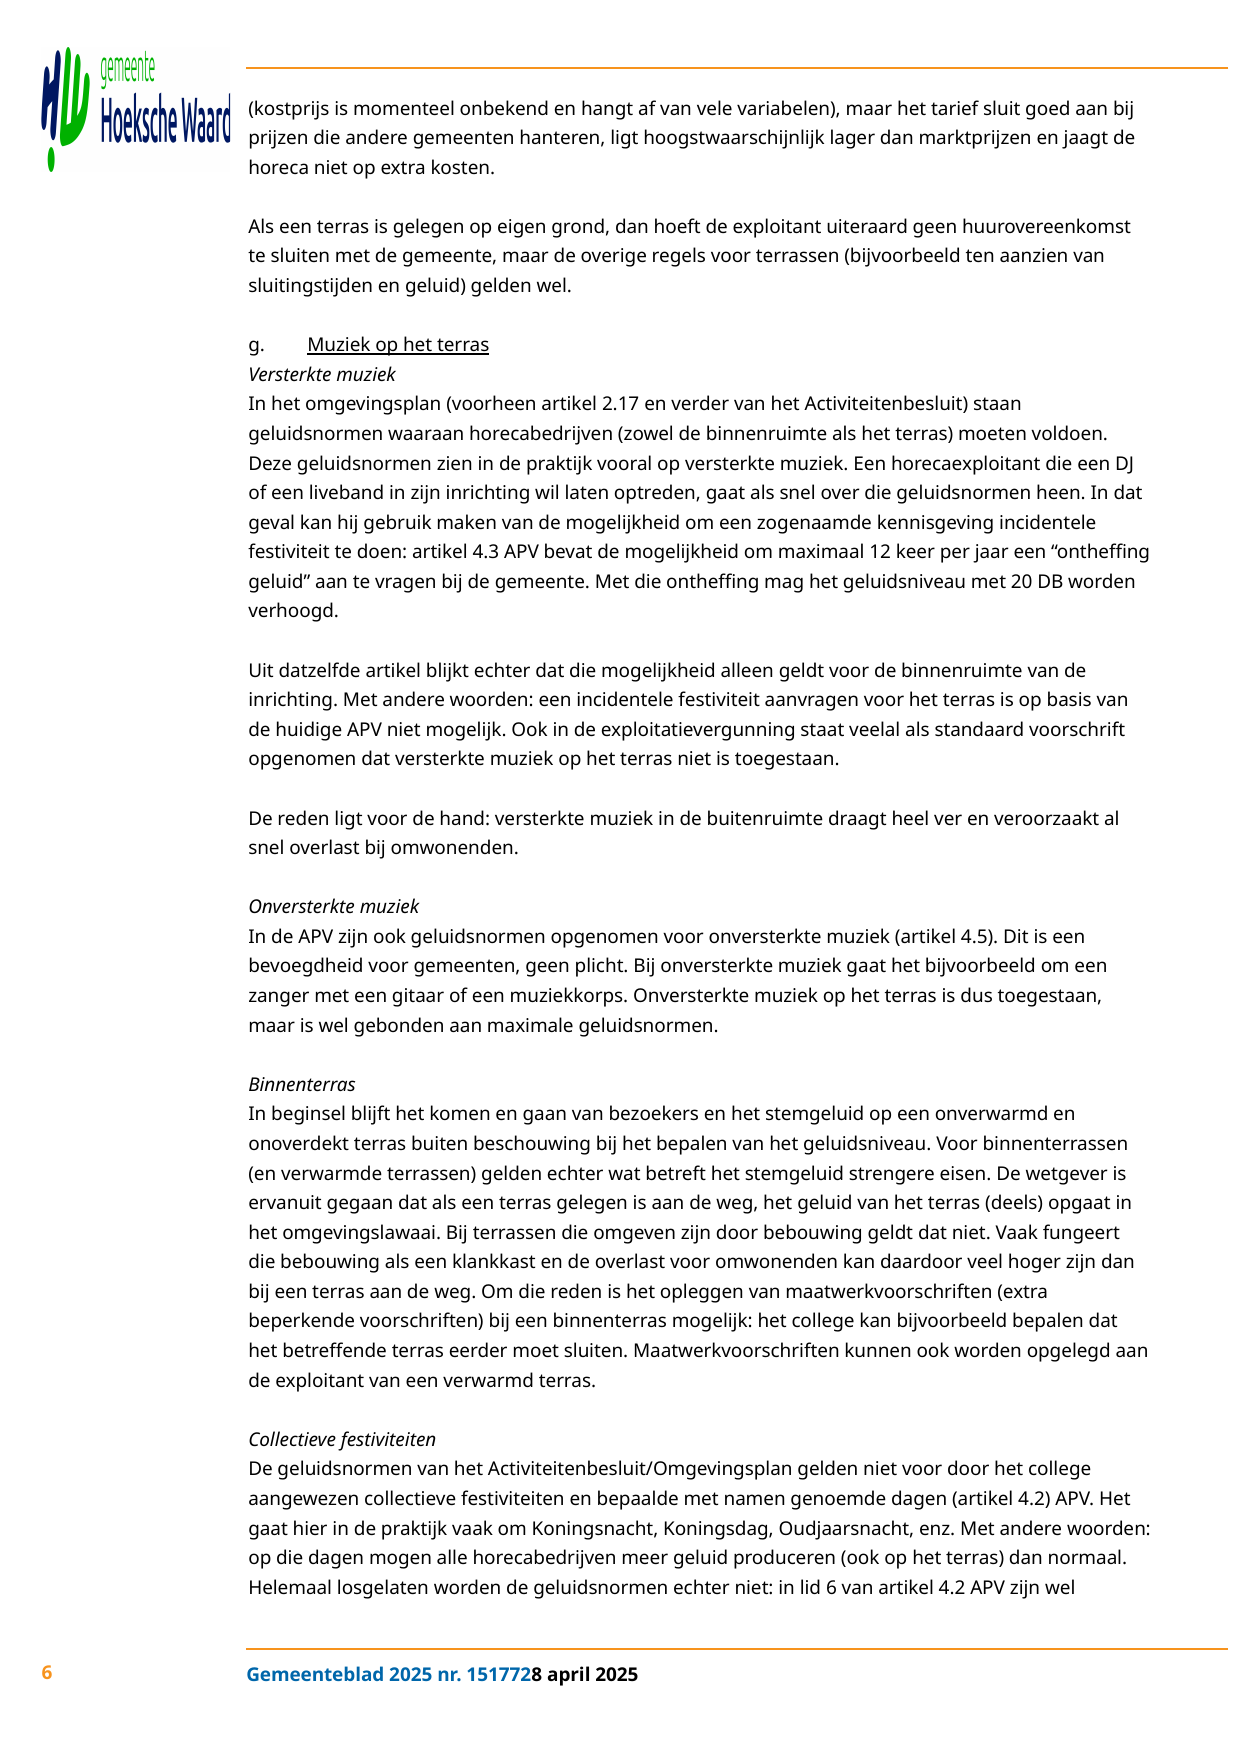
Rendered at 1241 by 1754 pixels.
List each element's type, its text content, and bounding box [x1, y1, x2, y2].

text De geluidsnormen van het Activiteitenbesluit/Omgevingsplan gelden niet voor door het college aangewezen collectieve festiviteiten en bepaalde met namen genoemde dagen (artikel 4.2) APV. Het gaat hier in de praktijk vaak om Koningsnacht, Koningsdag, Oudjaarsnacht, enz. Met andere woorden: op die dagen mogen alle horecabedrijven meer geluid produceren (ook op het terras) dan normaal. Helemaal losgelaten worden de geluidsnormen echter niet: in lid 6 van artikel 4.2 APV zijn wel [248, 1456, 1152, 1600]
picture [41, 47, 231, 172]
list Muziek op het terras [248, 331, 1152, 357]
text In de APV zijn ook geluidsnormen opgenomen voor onversterkte muziek (artikel 4.5). Dit is een bevoegdheid voor gemeenten, geen plicht. Bij onversterkte muziek gaat het bijvoorbeeld om een zanger met een gitaar of een muziekkorps. Onversterkte muziek op het terras is dus toegestaan, maar is wel gebonden aan maximale geluidsnormen. [248, 923, 1152, 1038]
text Uit datzelfde artikel blijkt echter dat die mogelijkheid alleen geldt voor de binnenruimte van de inrichting. Met andere woorden: een incidentele festiviteit aanvragen voor het terras is op basis van de huidige APV niet mogelijk. Ook in de exploitatievergunning staat veelal als standaard voorschrift opgenomen dat versterkte muziek op het terras niet is toegestaan. [248, 657, 1152, 771]
text Versterkte muziek [248, 361, 1152, 387]
text Collectieve festiviteiten [248, 1426, 1152, 1452]
text In het omgevingsplan (voorheen artikel 2.17 en verder van het Activiteitenbesluit) staan geluidsnormen waaraan horecabedrijven (zowel de binnenruimte als het terras) moeten voldoen. Deze geluidsnormen zien in de praktijk vooral op versterkte muziek. Een horecaexploitant die een DJ of een liveband in zijn inrichting wil laten optreden, gaat als snel over die geluidsnormen heen. In dat geval kan hij gebruik maken van de mogelijkheid om een zogenaamde kennisgeving incidentele festiviteit te doen: artikel 4.3 APV bevat de mogelijkheid om maximaal 12 keer per jaar een “ontheffing geluid” aan te vragen bij de gemeente. Met die ontheffing mag het geluidsniveau met 20 DB worden verhoogd. [248, 391, 1152, 623]
text Binnenterras [248, 1071, 1152, 1097]
text De reden ligt voor de hand: versterkte muziek in de buitenruimte draagt heel ver en veroorzaakt al snel overlast bij omwonenden. [248, 805, 1152, 860]
text (kostprijs is momenteel onbekend en hangt af van vele variabelen), maar het tarief sluit goed aan bij prijzen die andere gemeenten hanteren, ligt hoogstwaarschijnlijk lager dan marktprijzen en jaagt de horeca niet op extra kosten. [248, 95, 1152, 180]
text Onversterkte muziek [248, 893, 1152, 919]
text In beginsel blijft het komen en gaan van bezoekers en het stemgeluid op een onverwarmd en onoverdekt terras buiten beschouwing bij het bepalen van het geluidsniveau. Voor binnenterrassen (en verwarmde terrassen) gelden echter wat betreft het stemgeluid strengere eisen. De wetgever is ervanuit gegaan dat als een terras gelegen is aan de weg, het geluid van het terras (deels) opgaat in het omgevingslawaai. Bij terrassen die omgeven zijn door bebouwing geldt dat niet. Vaak fungeert die bebouwing als een klankkast en de overlast voor omwonenden kan daardoor veel hoger zijn dan bij een terras aan de weg. Om die reden is het opleggen van maatwerkvoorschriften (extra beperkende voorschriften) bij een binnenterras mogelijk: het college kan bijvoorbeeld bepalen dat het betreffende terras eerder moet sluiten. Maatwerkvoorschriften kunnen ook worden opgelegd aan de exploitant van een verwarmd terras. [248, 1101, 1152, 1393]
text Als een terras is gelegen op eigen grond, dan hoeft de exploitant uiteraard geen huurovereenkomst te sluiten met de gemeente, maar de overige regels voor terrassen (bijvoorbeeld ten aanzien van sluitingstijden en geluid) gelden wel. [248, 213, 1152, 298]
